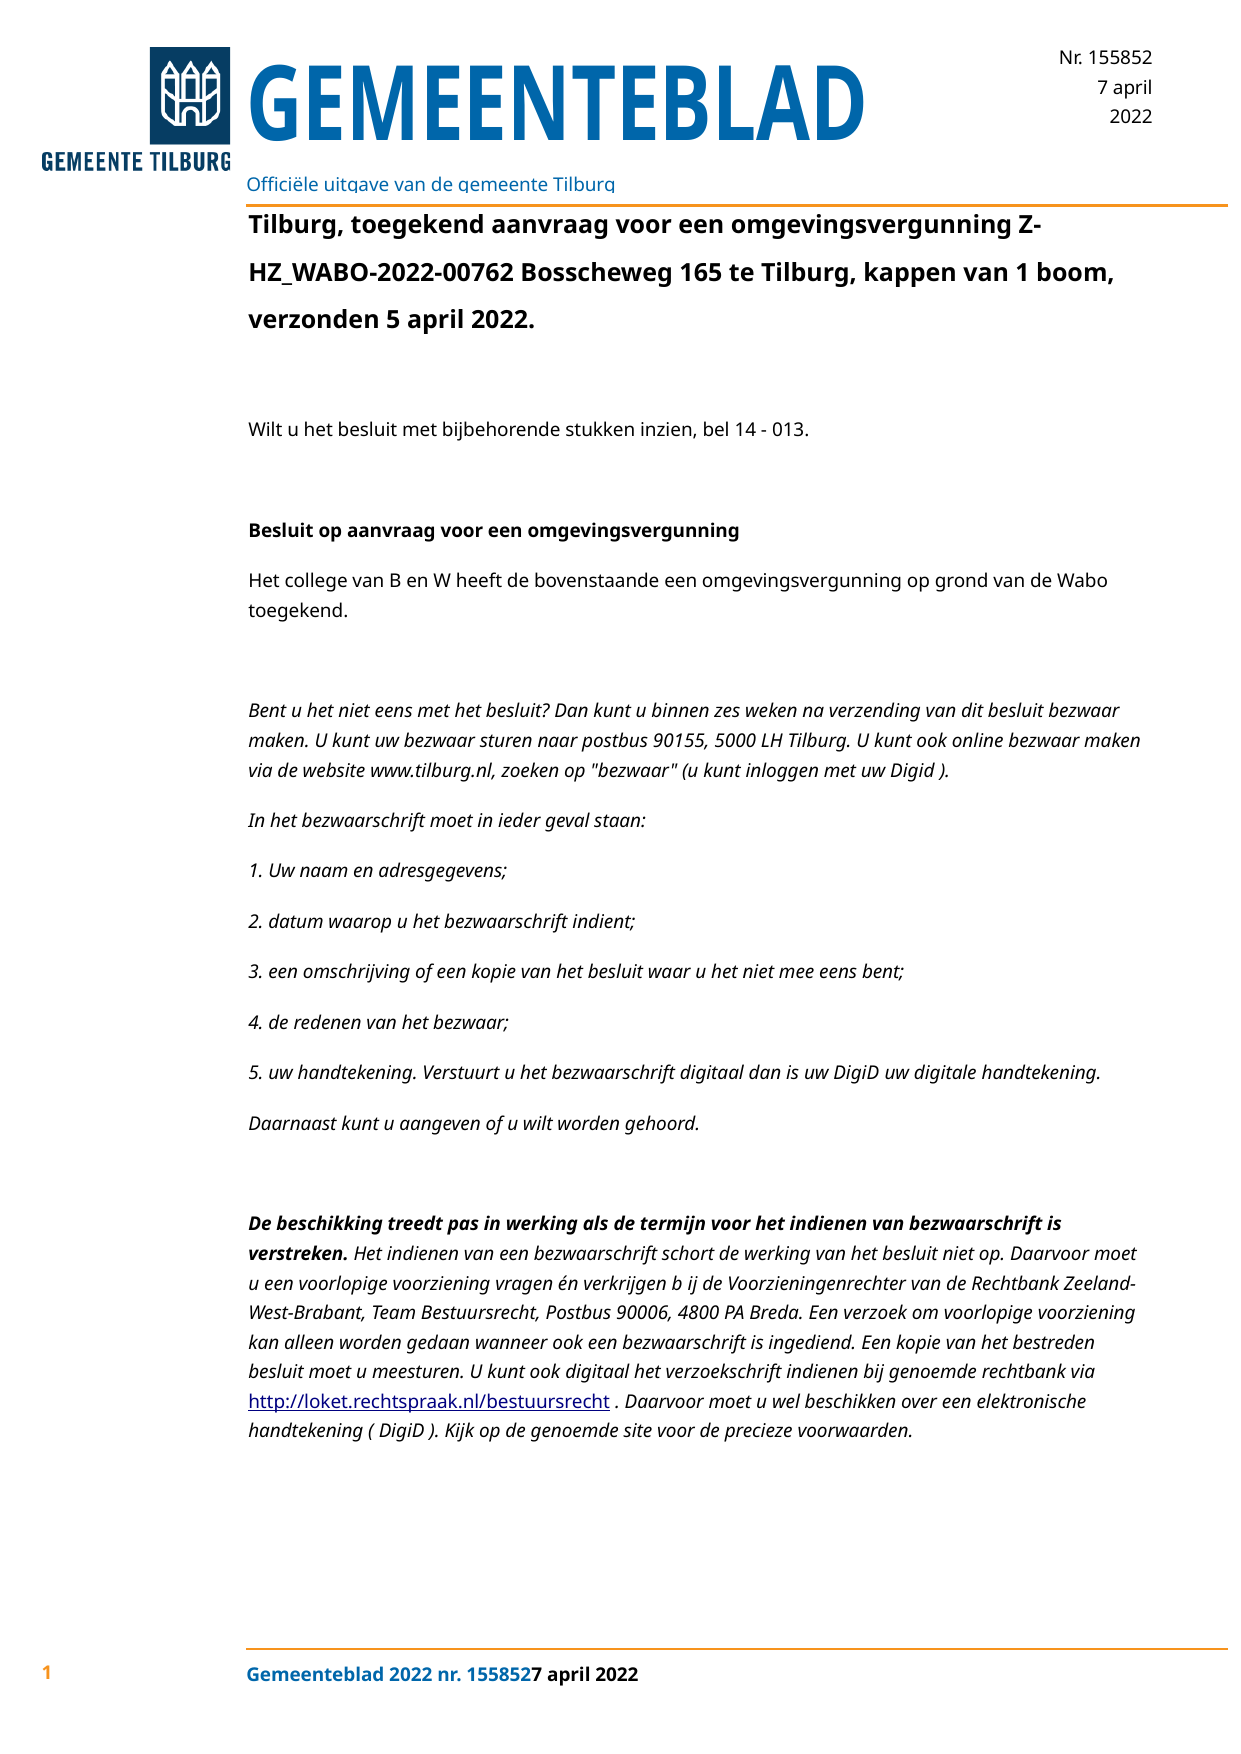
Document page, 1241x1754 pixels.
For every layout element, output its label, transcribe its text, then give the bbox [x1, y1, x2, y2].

text 2. datum waarop u het bezwaarschrift indient; [248, 908, 1152, 934]
text 3. een omschrijving of een kopie van het besluit waar u het niet mee eens bent; [248, 958, 1152, 984]
picture [41, 47, 231, 172]
text De beschikking treedt pas in werking als de termijn voor het indienen van bezwaarschrift is verstreken. Het indienen van een bezwaarschrift schort de werking van het besluit niet op. Daarvoor moet u een voorlopige voorziening vragen én verkrijgen b ij de Voorzieningenrechter van de Rechtbank Zeeland-West-Brabant, Team Bestuursrecht, Postbus 90006, 4800 PA Breda. Een verzoek om voorlopige voorziening kan alleen worden gedaan wanneer ook een bezwaarschrift is ingediend. Een kopie van het bestreden besluit moet u meesturen. U kunt ook digitaal het verzoekschrift indienen bij genoemde rechtbank via http://loket.rechtspraak.nl/bestuursrecht . Daarvoor moet u wel beschikken over een elektronische handtekening ( DigiD ). Kijk op de genoemde site voor de precieze voorwaarden. [248, 1211, 1152, 1443]
text 4. de redenen van het bezwaar; [248, 1009, 1152, 1034]
text Bent u het niet eens met het besluit? Dan kunt u binnen zes weken na verzending van dit besluit bezwaar maken. U kunt uw bezwaar sturen naar postbus 90155, 5000 LH Tilburg. U kunt ook online bezwaar maken via de website www.tilburg.nl, zoeken op "bezwaar" (u kunt inloggen met uw Digid ). [248, 698, 1152, 782]
text Daarnaast kunt u aangeven of u wilt worden gehoord. [248, 1110, 1152, 1135]
text 5. uw handtekening. Verstuurt u het bezwaarschrift digitaal dan is uw DigiD uw digitale handtekening. [248, 1059, 1152, 1085]
text 1. Uw naam en adresgegevens; [248, 858, 1152, 883]
text Tilburg, toegekend aanvraag voor een omgevingsvergunning Z-HZ_WABO-2022-00762 Bosscheweg 165 te Tilburg, kappen van 1 boom, verzonden 5 april 2022. [248, 207, 1152, 336]
text Het college van B en W heeft de bovenstaande een omgevingsvergunning op grond van de Wabo toegekend. [248, 567, 1152, 622]
text Wilt u het besluit met bijbehorende stukken inzien, bel 14 - 013. [248, 416, 1152, 442]
text In het bezwaarschrift moet in ieder geval staan: [248, 807, 1152, 833]
text Besluit op aanvraag voor een omgevingsvergunning [248, 517, 1152, 542]
